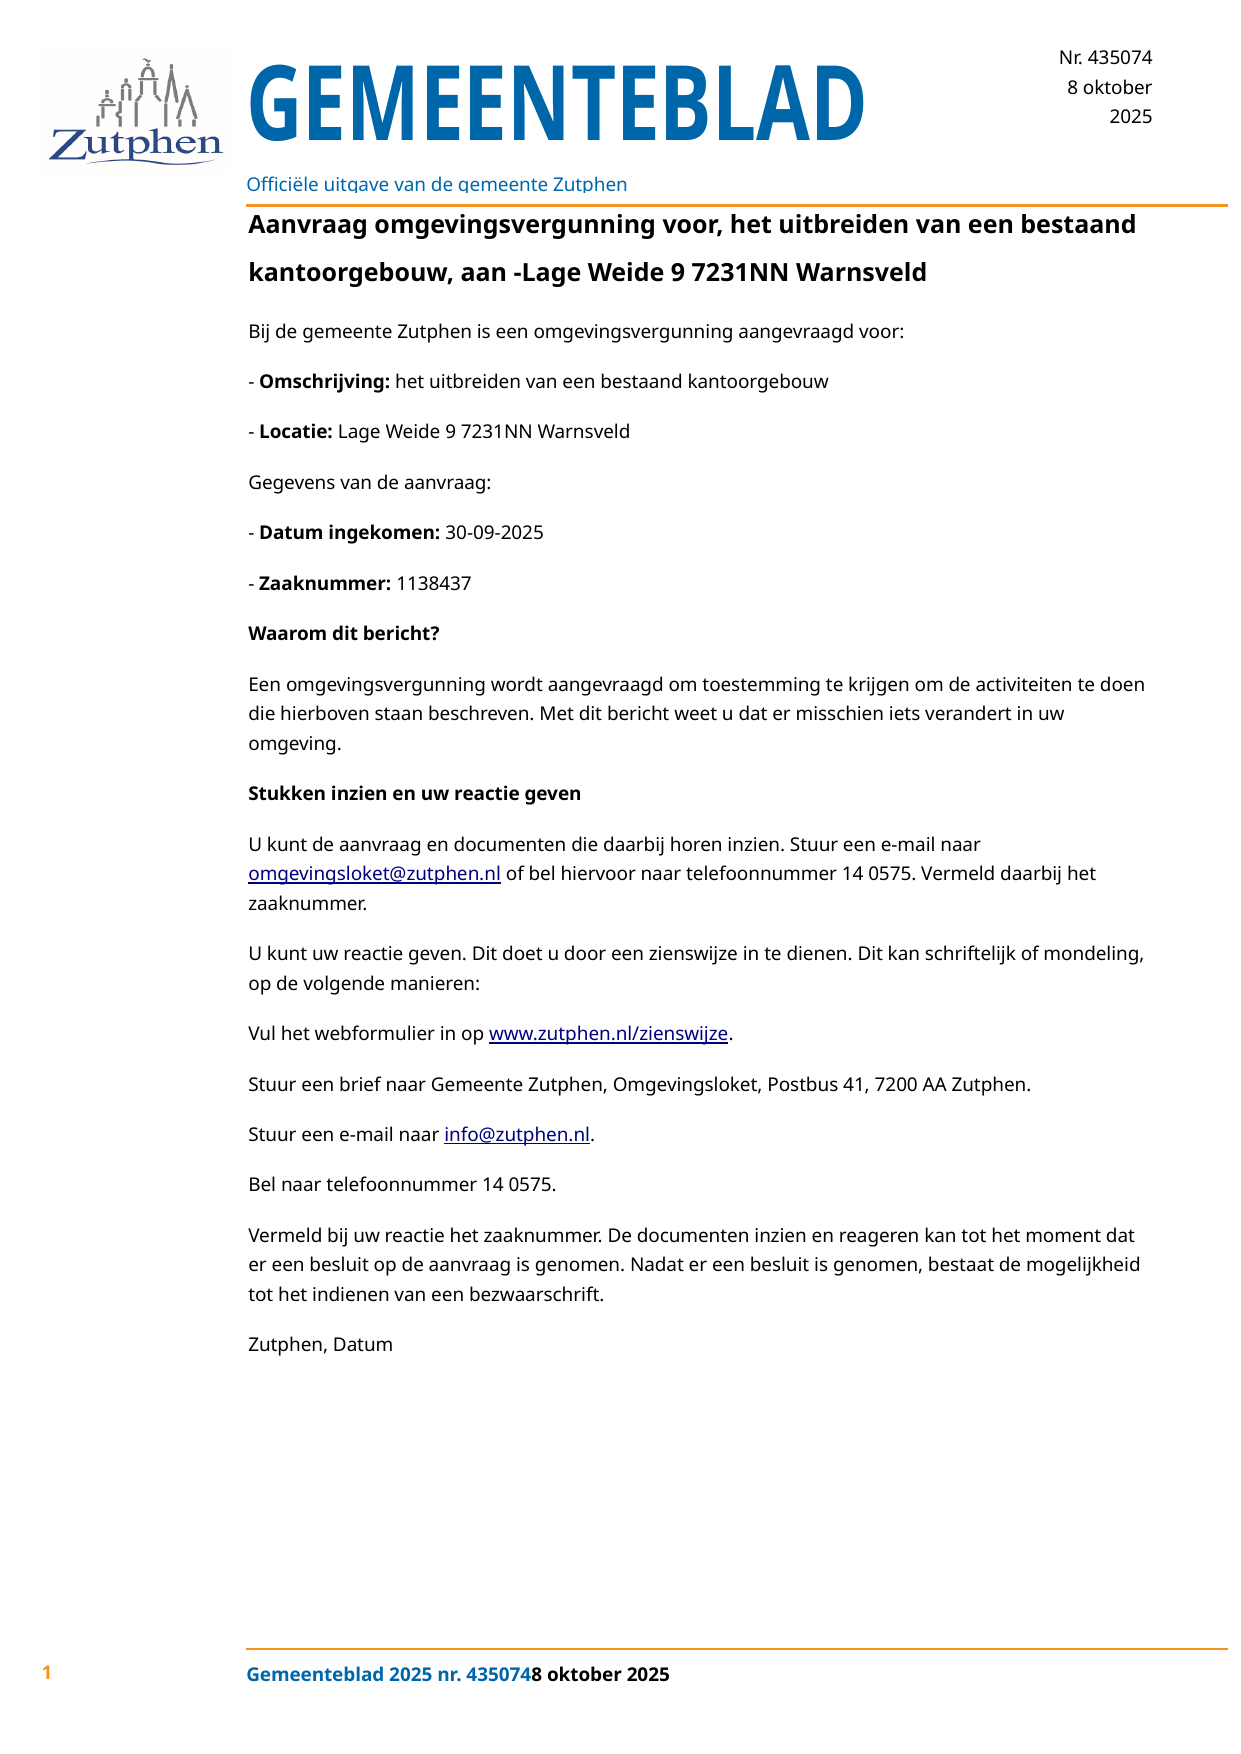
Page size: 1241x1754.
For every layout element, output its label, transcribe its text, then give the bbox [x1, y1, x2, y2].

picture [41, 47, 231, 172]
text Een omgevingsvergunning wordt aangevraagd om toestemming te krijgen om de activiteiten te doen die hierboven staan beschreven. Met dit bericht weet u dat er misschien iets verandert in uw omgeving. [248, 671, 1152, 756]
text Stukken inzien en uw reactie geven [248, 780, 1152, 806]
text Aanvraag omgevingsvergunning voor, het uitbreiden van een bestaand kantoorgebouw, aan -Lage Weide 9 7231NN Warnsveld [248, 207, 1152, 288]
text Waarom dit bericht? [248, 620, 1152, 646]
text Bel naar telefoonnummer 14 0575. [248, 1172, 1152, 1197]
text - Locatie: Lage Weide 9 7231NN Warnsveld [248, 419, 1152, 444]
text Stuur een brief naar Gemeente Zutphen, Omgevingsloket, Postbus 41, 7200 AA Zutphen. [248, 1071, 1152, 1097]
text Vermeld bij uw reactie het zaaknummer. De documenten inzien en reageren kan tot het moment dat er een besluit op de aanvraag is genomen. Nadat er een besluit is genomen, bestaat de mogelijkheid tot het indienen van een bezwaarschrift. [248, 1222, 1152, 1307]
text Gegevens van de aanvraag: [248, 469, 1152, 495]
text U kunt uw reactie geven. Dit doet u door een zienswijze in te dienen. Dit kan schriftelijk of mondeling, op de volgende manieren: [248, 940, 1152, 996]
text Zutphen, Datum [248, 1332, 1152, 1357]
text - Zaaknummer: 1138437 [248, 570, 1152, 596]
text Vul het webformulier in op www.zutphen.nl/zienswijze. [248, 1020, 1152, 1046]
text Bij de gemeente Zutphen is een omgevingsvergunning aangevraagd voor: [248, 318, 1152, 344]
text Stuur een e-mail naar info@zutphen.nl. [248, 1121, 1152, 1147]
text - Omschrijving: het uitbreiden van een bestaand kantoorgebouw [248, 368, 1152, 394]
text U kunt de aanvraag en documenten die daarbij horen inzien. Stuur een e-mail naar omgevingsloket@zutphen.nl of bel hiervoor naar telefoonnummer 14 0575. Vermeld daarbij het zaaknummer. [248, 831, 1152, 916]
text - Datum ingekomen: 30-09-2025 [248, 519, 1152, 545]
